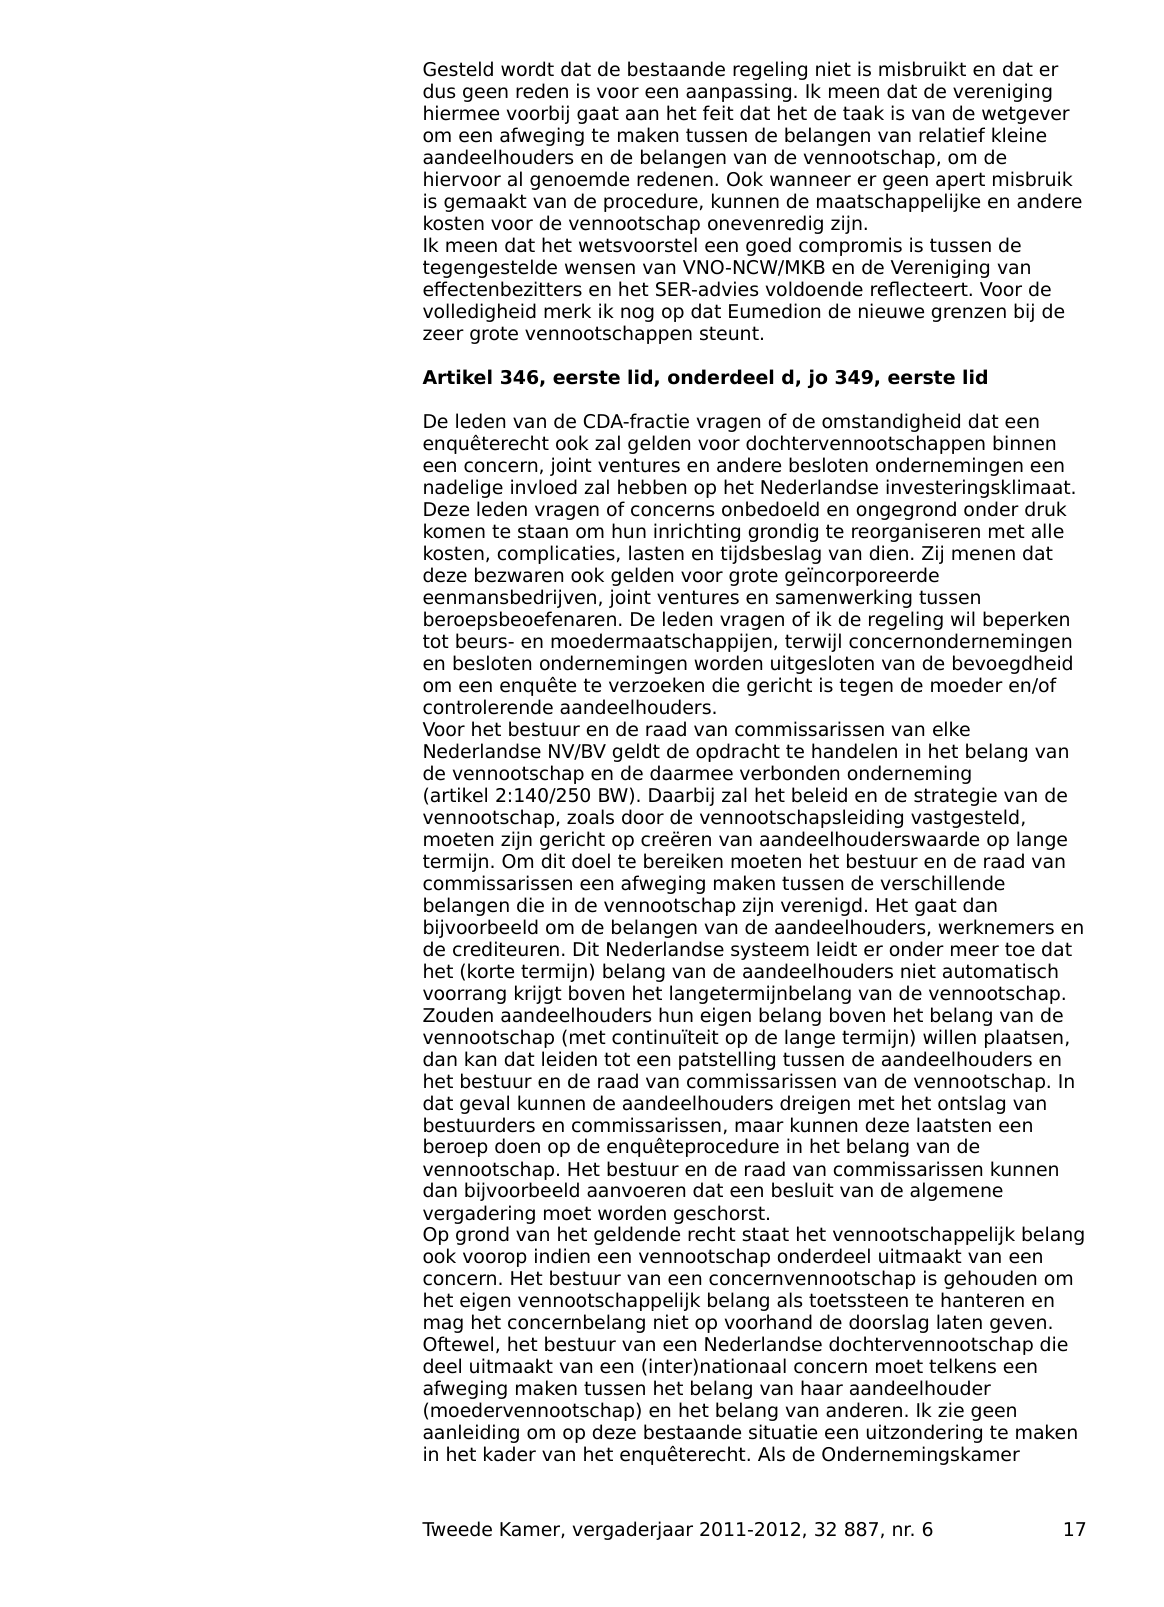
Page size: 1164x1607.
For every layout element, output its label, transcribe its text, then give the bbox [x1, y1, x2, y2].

text Op grond van het geldende recht staat het vennootschappelijk belang ook voorop indien een vennootschap onderdeel uitmaakt van een concern. Het bestuur van een concernvennootschap is gehouden om het eigen vennootschappelijk belang als toetssteen te hanteren en mag het concernbelang niet op voorhand de doorslag laten geven. Oftewel, het bestuur van een Nederlandse dochtervennootschap die deel uitmaakt van een (inter)nationaal concern moet telkens een afweging maken tussen het belang van haar aandeelhouder (moedervennootschap) en het belang van anderen. Ik zie geen aanleiding om op deze bestaande situatie een uitzondering te maken in het kader van het enquêterecht. Als de Ondernemingskamer [422, 1224, 1087, 1466]
text De leden van de CDA-fractie vragen of de omstandigheid dat een enquêterecht ook zal gelden voor dochtervennootschappen binnen een concern, joint ventures en andere besloten ondernemingen een nadelige invloed zal hebben op het Nederlandse investeringsklimaat. Deze leden vragen of concerns onbedoeld en ongegrond onder druk komen te staan om hun inrichting grondig te reorganiseren met alle kosten, complicaties, lasten en tijdsbeslag van dien. Zij menen dat deze bezwaren ook gelden voor grote geïncorporeerde eenmansbedrijven, joint ventures en samenwerking tussen beroepsbeoefenaren. De leden vragen of ik de regeling wil beperken tot beurs- en moedermaatschappijen, terwijl concernondernemingen en besloten ondernemingen worden uitgesloten van de bevoegdheid om een enquête te verzoeken die gericht is tegen de moeder en/of controlerende aandeelhouders. [422, 411, 1087, 719]
text Ik meen dat het wetsvoorstel een goed compromis is tussen de tegengestelde wensen van VNO-NCW/MKB en de Vereniging van effectenbezitters en het SER-advies voldoende reflecteert. Voor de volledigheid merk ik nog op dat Eumedion de nieuwe grenzen bij de zeer grote vennootschappen steunt. [422, 235, 1087, 345]
text Voor het bestuur en de raad van commissarissen van elke Nederlandse NV/BV geldt de opdracht te handelen in het belang van de vennootschap en de daarmee verbonden onderneming (artikel 2:140/250 BW). Daarbij zal het beleid en de strategie van de vennootschap, zoals door de vennootschapsleiding vastgesteld, moeten zijn gericht op creëren van aandeelhouderswaarde op lange termijn. Om dit doel te bereiken moeten het bestuur en de raad van commissarissen een afweging maken tussen de verschillende belangen die in de vennootschap zijn verenigd. Het gaat dan bijvoorbeeld om de belangen van de aandeelhouders, werknemers en de crediteuren. Dit Nederlandse systeem leidt er onder meer toe dat het (korte termijn) belang van de aandeelhouders niet automatisch voorrang krijgt boven het langetermijnbelang van de vennootschap. Zouden aandeelhouders hun eigen belang boven het belang van de vennootschap (met continuïteit op de lange termijn) willen plaatsen, dan kan dat leiden tot een patstelling tussen de aandeelhouders en het bestuur en de raad van commissarissen van de vennootschap. In dat geval kunnen de aandeelhouders dreigen met het ontslag van bestuurders en commissarissen, maar kunnen deze laatsten een beroep doen op de enquêteprocedure in het belang van de vennootschap. Het bestuur en de raad van commissarissen kunnen dan bijvoorbeeld aanvoeren dat een besluit van de algemene vergadering moet worden geschorst. [422, 719, 1087, 1224]
subtitle Artikel 346, eerste lid, onderdeel d, jo 349, eerste lid [422, 367, 1087, 389]
text Gesteld wordt dat de bestaande regeling niet is misbruikt en dat er dus geen reden is voor een aanpassing. Ik meen dat de vereniging hiermee voorbij gaat aan het feit dat het de taak is van de wetgever om een afweging te maken tussen de belangen van relatief kleine aandeelhouders en de belangen van de vennootschap, om de hiervoor al genoemde redenen. Ook wanneer er geen apert misbruik is gemaakt van de procedure, kunnen de maatschappelijke en andere kosten voor de vennootschap onevenredig zijn. [422, 59, 1087, 235]
